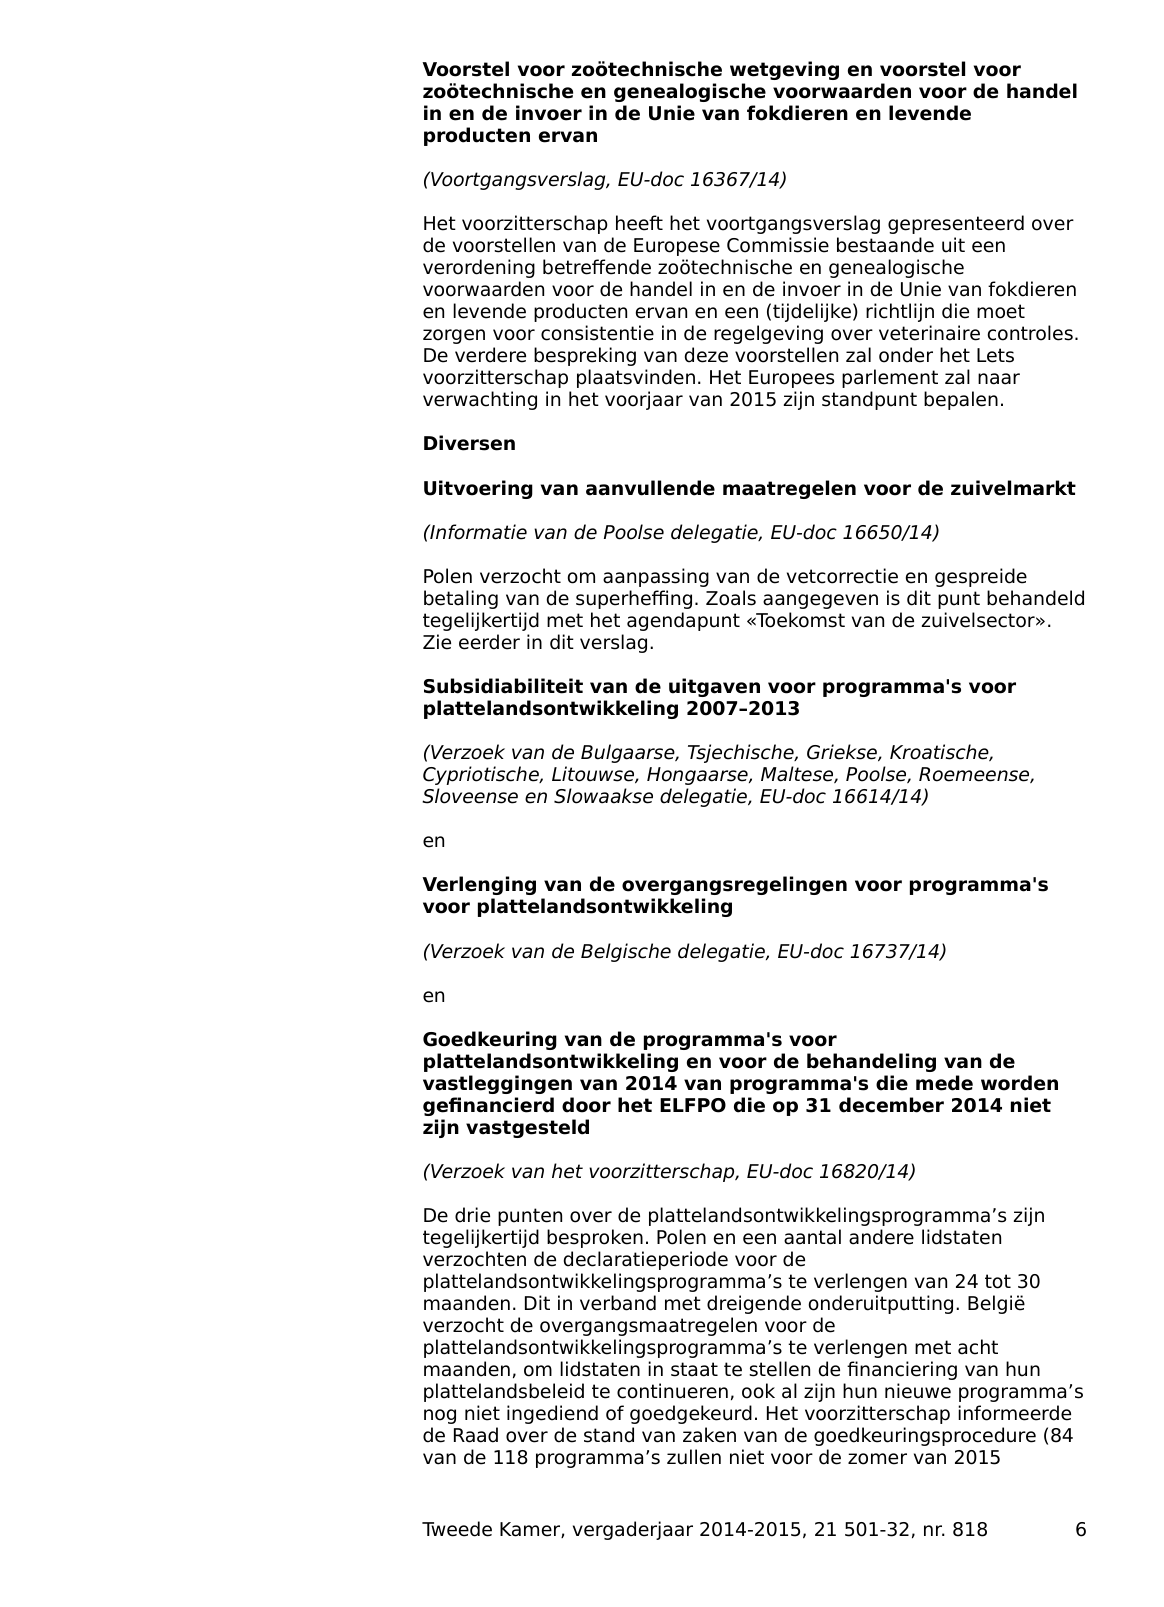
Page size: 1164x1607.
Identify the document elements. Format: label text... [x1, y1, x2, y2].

text Polen verzocht om aanpassing van de vetcorrectie en gespreide betaling van de superheffing. Zoals aangegeven is dit punt behandeld tegelijkertijd met het agendapunt «Toekomst van de zuivelsector». Zie eerder in dit verslag. [422, 566, 1087, 654]
text en [422, 830, 1087, 852]
subtitle Subsidiabiliteit van de uitgaven voor programma's voor plattelandsontwikkeling 2007–2013 [422, 676, 1087, 720]
subtitle (Verzoek van het voorzitterschap, EU-doc 16820/14) [422, 1161, 1087, 1183]
subtitle (Informatie van de Poolse delegatie, EU-doc 16650/14) [422, 522, 1087, 544]
subtitle (Verzoek van de Belgische delegatie, EU-doc 16737/14) [422, 941, 1087, 962]
subtitle Voorstel voor zoötechnische wetgeving en voorstel voor zoötechnische en genealogische voorwaarden voor de handel in en de invoer in de Unie van fokdieren en levende producten ervan [422, 59, 1087, 147]
subtitle (Verzoek van de Bulgaarse, Tsjechische, Griekse, Kroatische, Cypriotische, Litouwse, Hongaarse, Maltese, Poolse, Roemeense, Sloveense en Slowaakse delegatie, EU-doc 16614/14) [422, 742, 1087, 808]
subtitle Uitvoering van aanvullende maatregelen voor de zuivelmarkt [422, 477, 1087, 499]
subtitle Verlenging van de overgangsregelingen voor programma's voor plattelandsontwikkeling [422, 874, 1087, 918]
text Het voorzitterschap heeft het voortgangsverslag gepresenteerd over de voorstellen van de Europese Commissie bestaande uit een verordening betreffende zoötechnische en genealogische voorwaarden voor de handel in en de invoer in de Unie van fokdieren en levende producten ervan en een (tijdelijke) richtlijn die moet zorgen voor consistentie in de regelgeving over veterinaire controles. De verdere bespreking van deze voorstellen zal onder het Lets voorzitterschap plaatsvinden. Het Europees parlement zal naar verwachting in het voorjaar van 2015 zijn standpunt bepalen. [422, 213, 1087, 411]
subtitle (Voortgangsverslag, EU-doc 16367/14) [422, 169, 1087, 191]
text De drie punten over de plattelandsontwikkelingsprogramma’s zijn tegelijkertijd besproken. Polen en een aantal andere lidstaten verzochten de declaratieperiode voor de plattelandsontwikkelingsprogramma’s te verlengen van 24 tot 30 maanden. Dit in verband met dreigende onderuitputting. België verzocht de overgangsmaatregelen voor de plattelandsontwikkelingsprogramma’s te verlengen met acht maanden, om lidstaten in staat te stellen de financiering van hun plattelandsbeleid te continueren, ook al zijn hun nieuwe programma’s nog niet ingediend of goedgekeurd. Het voorzitterschap informeerde de Raad over de stand van zaken van de goedkeuringsprocedure (84 van de 118 programma’s zullen niet voor de zomer van 2015 [422, 1205, 1087, 1469]
subtitle Diversen [422, 433, 1087, 455]
text en [422, 985, 1087, 1007]
subtitle Goedkeuring van de programma's voor plattelandsontwikkeling en voor de behandeling van de vastleggingen van 2014 van programma's die mede worden gefinancierd door het ELFPO die op 31 december 2014 niet zijn vastgesteld [422, 1029, 1087, 1139]
